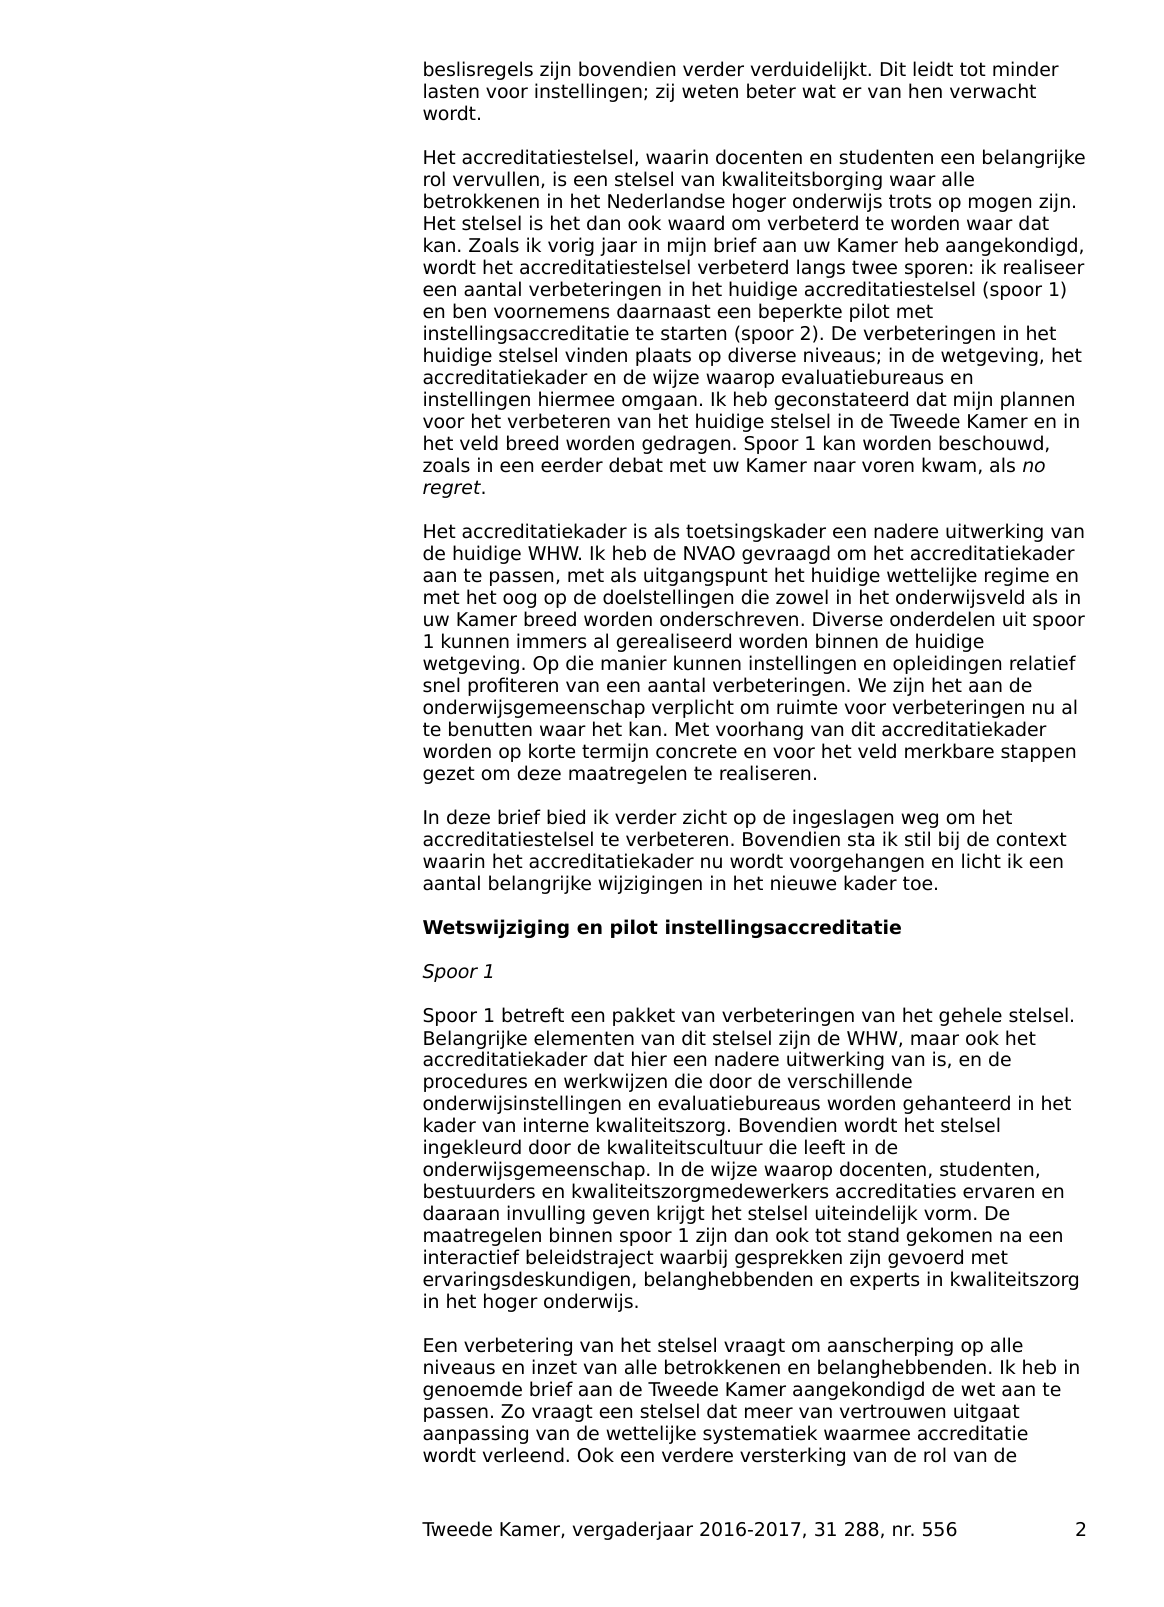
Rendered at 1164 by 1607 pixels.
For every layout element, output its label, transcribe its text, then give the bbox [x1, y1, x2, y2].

text Spoor 1 betreft een pakket van verbeteringen van het gehele stelsel. Belangrijke elementen van dit stelsel zijn de WHW, maar ook het accreditatiekader dat hier een nadere uitwerking van is, en de procedures en werkwijzen die door de verschillende onderwijsinstellingen en evaluatiebureaus worden gehanteerd in het kader van interne kwaliteitszorg. Bovendien wordt het stelsel ingekleurd door de kwaliteitscultuur die leeft in de onderwijsgemeenschap. In de wijze waarop docenten, studenten, bestuurders en kwaliteitszorgmedewerkers accreditaties ervaren en daaraan invulling geven krijgt het stelsel uiteindelijk vorm. De maatregelen binnen spoor 1 zijn dan ook tot stand gekomen na een interactief beleidstraject waarbij gesprekken zijn gevoerd met ervaringsdeskundigen, belanghebbenden en experts in kwaliteitszorg in het hoger onderwijs. [422, 1005, 1087, 1313]
text Het accreditatiestelsel, waarin docenten en studenten een belangrijke rol vervullen, is een stelsel van kwaliteitsborging waar alle betrokkenen in het Nederlandse hoger onderwijs trots op mogen zijn. Het stelsel is het dan ook waard om verbeterd te worden waar dat kan. Zoals ik vorig jaar in mijn brief aan uw Kamer heb aangekondigd, wordt het accreditatiestelsel verbeterd langs twee sporen: ik realiseer een aantal verbeteringen in het huidige accreditatiestelsel (spoor 1) en ben voornemens daarnaast een beperkte pilot met instellingsaccreditatie te starten (spoor 2). De verbeteringen in het huidige stelsel vinden plaats op diverse niveaus; in de wetgeving, het accreditatiekader en de wijze waarop evaluatiebureaus en instellingen hiermee omgaan. Ik heb geconstateerd dat mijn plannen voor het verbeteren van het huidige stelsel in de Tweede Kamer en in het veld breed worden gedragen. Spoor 1 kan worden beschouwd, zoals in een eerder debat met uw Kamer naar voren kwam, als no regret. [422, 147, 1087, 499]
text Een verbetering van het stelsel vraagt om aanscherping op alle niveaus en inzet van alle betrokkenen en belanghebbenden. Ik heb in genoemde brief aan de Tweede Kamer aangekondigd de wet aan te passen. Zo vraagt een stelsel dat meer van vertrouwen uitgaat aanpassing van de wettelijke systematiek waarmee accreditatie wordt verleend. Ook een verdere versterking van de rol van de [422, 1335, 1087, 1467]
text beslisregels zijn bovendien verder verduidelijkt. Dit leidt tot minder lasten voor instellingen; zij weten beter wat er van hen verwacht wordt. [422, 59, 1087, 125]
text Het accreditatiekader is als toetsingskader een nadere uitwerking van de huidige WHW. Ik heb de NVAO gevraagd om het accreditatiekader aan te passen, met als uitgangspunt het huidige wettelijke regime en met het oog op de doelstellingen die zowel in het onderwijsveld als in uw Kamer breed worden onderschreven. Diverse onderdelen uit spoor 1 kunnen immers al gerealiseerd worden binnen de huidige wetgeving. Op die manier kunnen instellingen en opleidingen relatief snel profiteren van een aantal verbeteringen. We zijn het aan de onderwijsgemeenschap verplicht om ruimte voor verbeteringen nu al te benutten waar het kan. Met voorhang van dit accreditatiekader worden op korte termijn concrete en voor het veld merkbare stappen gezet om deze maatregelen te realiseren. [422, 521, 1087, 785]
subtitle Wetswijziging en pilot instellingsaccreditatie [422, 917, 1087, 939]
subtitle Spoor 1 [422, 961, 1087, 983]
text In deze brief bied ik verder zicht op de ingeslagen weg om het accreditatiestelsel te verbeteren. Bovendien sta ik stil bij de context waarin het accreditatiekader nu wordt voorgehangen en licht ik een aantal belangrijke wijzigingen in het nieuwe kader toe. [422, 807, 1087, 895]
